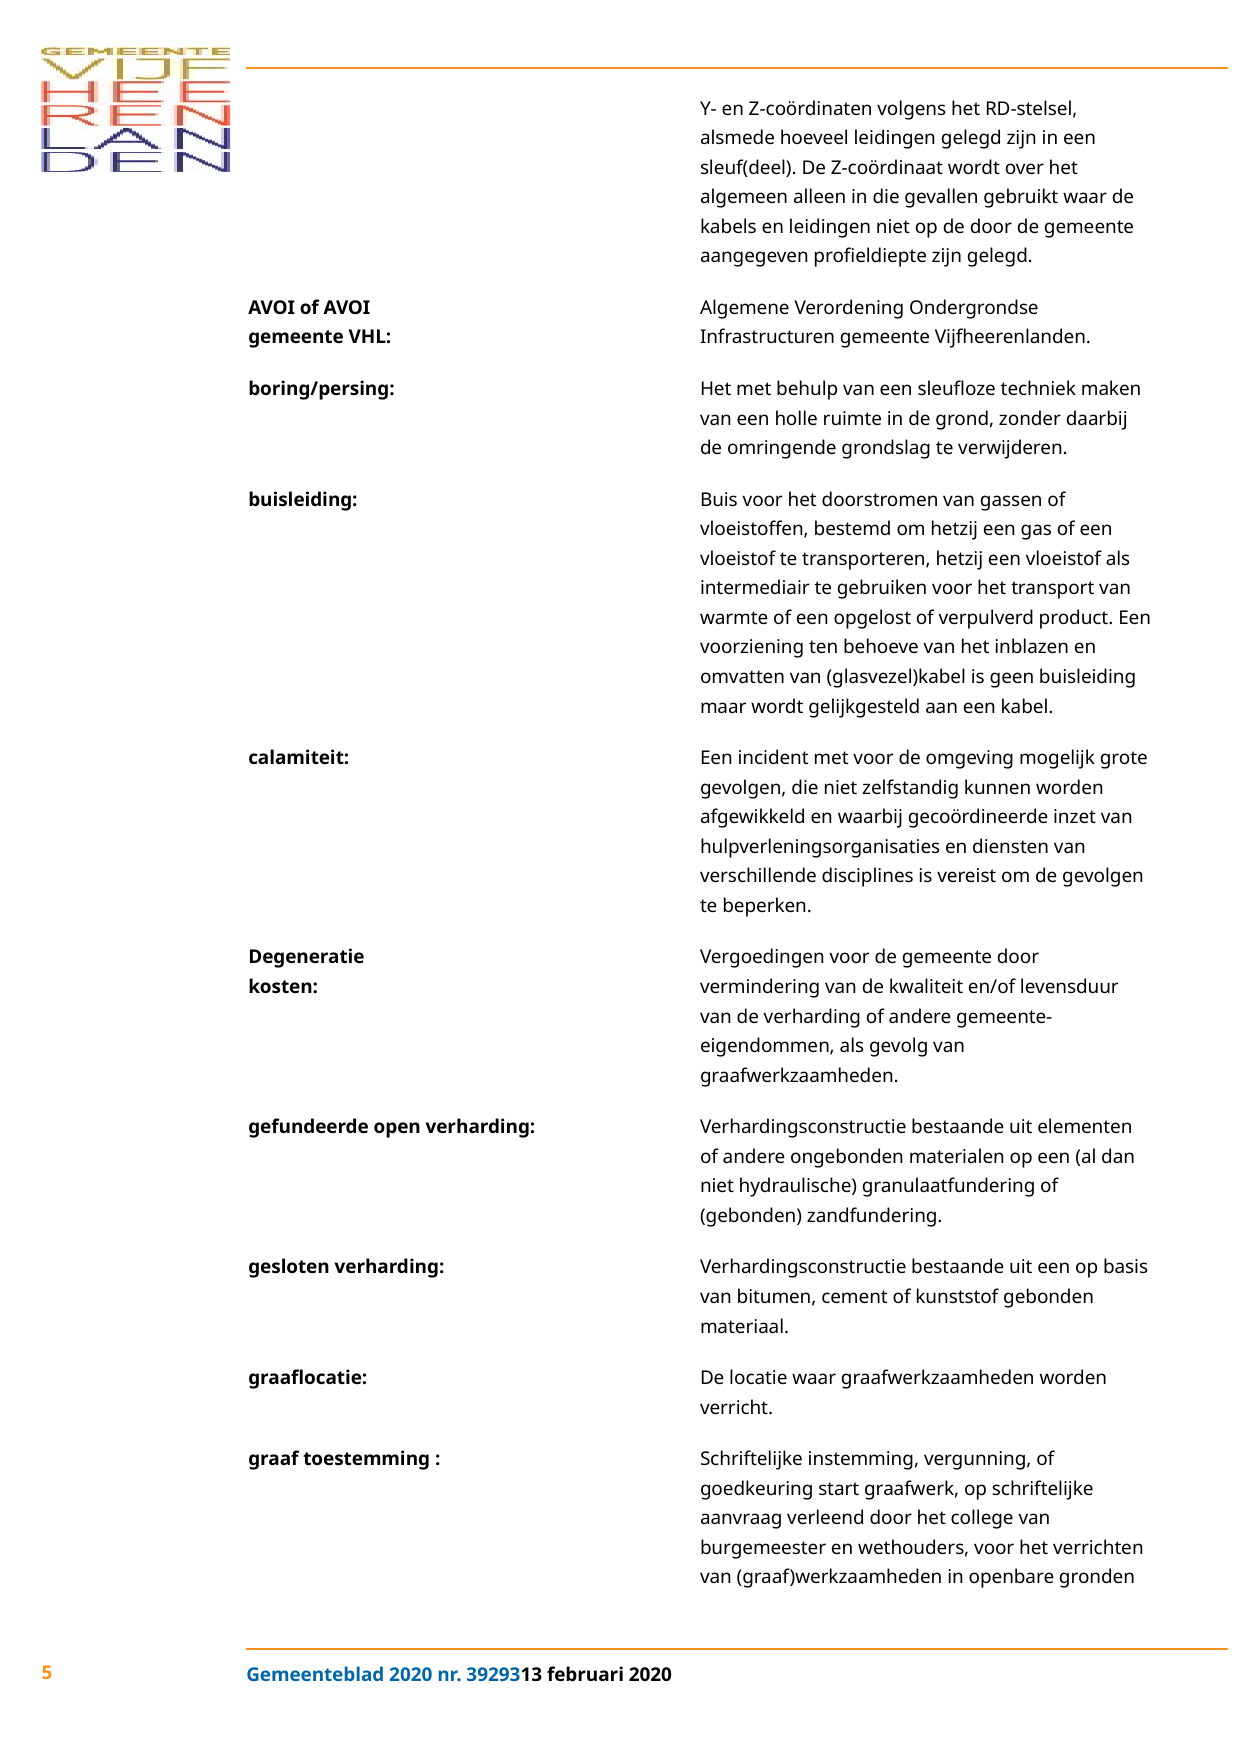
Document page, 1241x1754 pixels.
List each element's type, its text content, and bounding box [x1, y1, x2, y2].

table_cell buisleiding: [248, 486, 700, 719]
table_cell boring/persing: [248, 375, 700, 460]
table_cell Buis voor het doorstromen van gassen of vloeistoffen, bestemd om hetzij een gas of een vloeistof te transporteren, hetzij een vloeistof als intermediair te gebruiken voor het transport van warmte of een opgelost of verpulverd product. Een voorziening ten behoeve van het inblazen en omvatten van (glasvezel)kabel is geen buisleiding maar wordt gelijkgesteld aan een kabel. [700, 486, 1152, 719]
table_cell [700, 1420, 1152, 1445]
table_cell De locatie waar graafwerkzaamheden worden verricht. [700, 1364, 1152, 1420]
table_cell AVOI of AVOI gemeente VHL: [248, 294, 700, 349]
table_cell Verhardingsconstructie bestaande uit elementen of andere ongebonden materialen op een (al dan niet hydraulische) granulaatfundering of (gebonden) zandfundering. [700, 1114, 1152, 1228]
table_cell graaflocatie: [248, 1364, 700, 1420]
table_cell graaf toestemming : [248, 1445, 700, 1589]
table_cell gefundeerde open verharding: [248, 1114, 700, 1228]
table_cell [248, 95, 700, 268]
picture [41, 47, 231, 172]
table_cell Schriftelijke instemming, vergunning, of goedkeuring start graafwerk, op schriftelijke aanvraag verleend door het college van burgemeester en wethouders, voor het verrichten van (graaf)werkzaamheden in openbare gronden [700, 1445, 1152, 1589]
table_cell [248, 350, 700, 375]
table_cell [700, 350, 1152, 375]
table_cell [700, 460, 1152, 486]
table_cell [700, 1228, 1152, 1254]
table_cell [248, 269, 700, 294]
table_cell gesloten verharding: [248, 1254, 700, 1339]
table_cell [248, 460, 700, 486]
table_cell [700, 269, 1152, 294]
table_cell [248, 1339, 700, 1364]
table_cell Verhardingsconstructie bestaande uit een op basis van bitumen, cement of kunststof gebonden materiaal. [700, 1254, 1152, 1339]
table_cell Het met behulp van een sleufloze techniek maken van een holle ruimte in de grond, zonder daarbij de omringende grondslag te verwijderen. [700, 375, 1152, 460]
table_cell [700, 1339, 1152, 1364]
table_cell [700, 1088, 1152, 1113]
table_cell [700, 918, 1152, 944]
table_cell [248, 918, 700, 944]
table_cell [248, 1228, 700, 1254]
table_cell Vergoedingen voor de gemeente door vermindering van de kwaliteit en/of levensduur van de verharding of andere gemeente-eigendommen, als gevolg van graafwerkzaamheden. [700, 944, 1152, 1088]
table_cell [700, 719, 1152, 744]
table_cell [248, 719, 700, 744]
table_cell Degeneratie kosten: [248, 944, 700, 1088]
table_cell Algemene Verordening Ondergrondse Infrastructuren gemeente Vijfheerenlanden. [700, 294, 1152, 349]
table_cell calamiteit: [248, 744, 700, 918]
table_cell [248, 1088, 700, 1113]
table_cell [248, 1420, 700, 1445]
table_cell Y- en Z-coördinaten volgens het RD-stelsel, alsmede hoeveel leidingen gelegd zijn in een sleuf(deel). De Z-coördinaat wordt over het algemeen alleen in die gevallen gebruikt waar de kabels en leidingen niet op de door de gemeente aangegeven profieldiepte zijn gelegd. [700, 95, 1152, 268]
table_cell Een incident met voor de omgeving mogelijk grote gevolgen, die niet zelfstandig kunnen worden afgewikkeld en waarbij gecoördineerde inzet van hulpverleningsorganisaties en diensten van verschillende disciplines is vereist om de gevolgen te beperken. [700, 744, 1152, 918]
